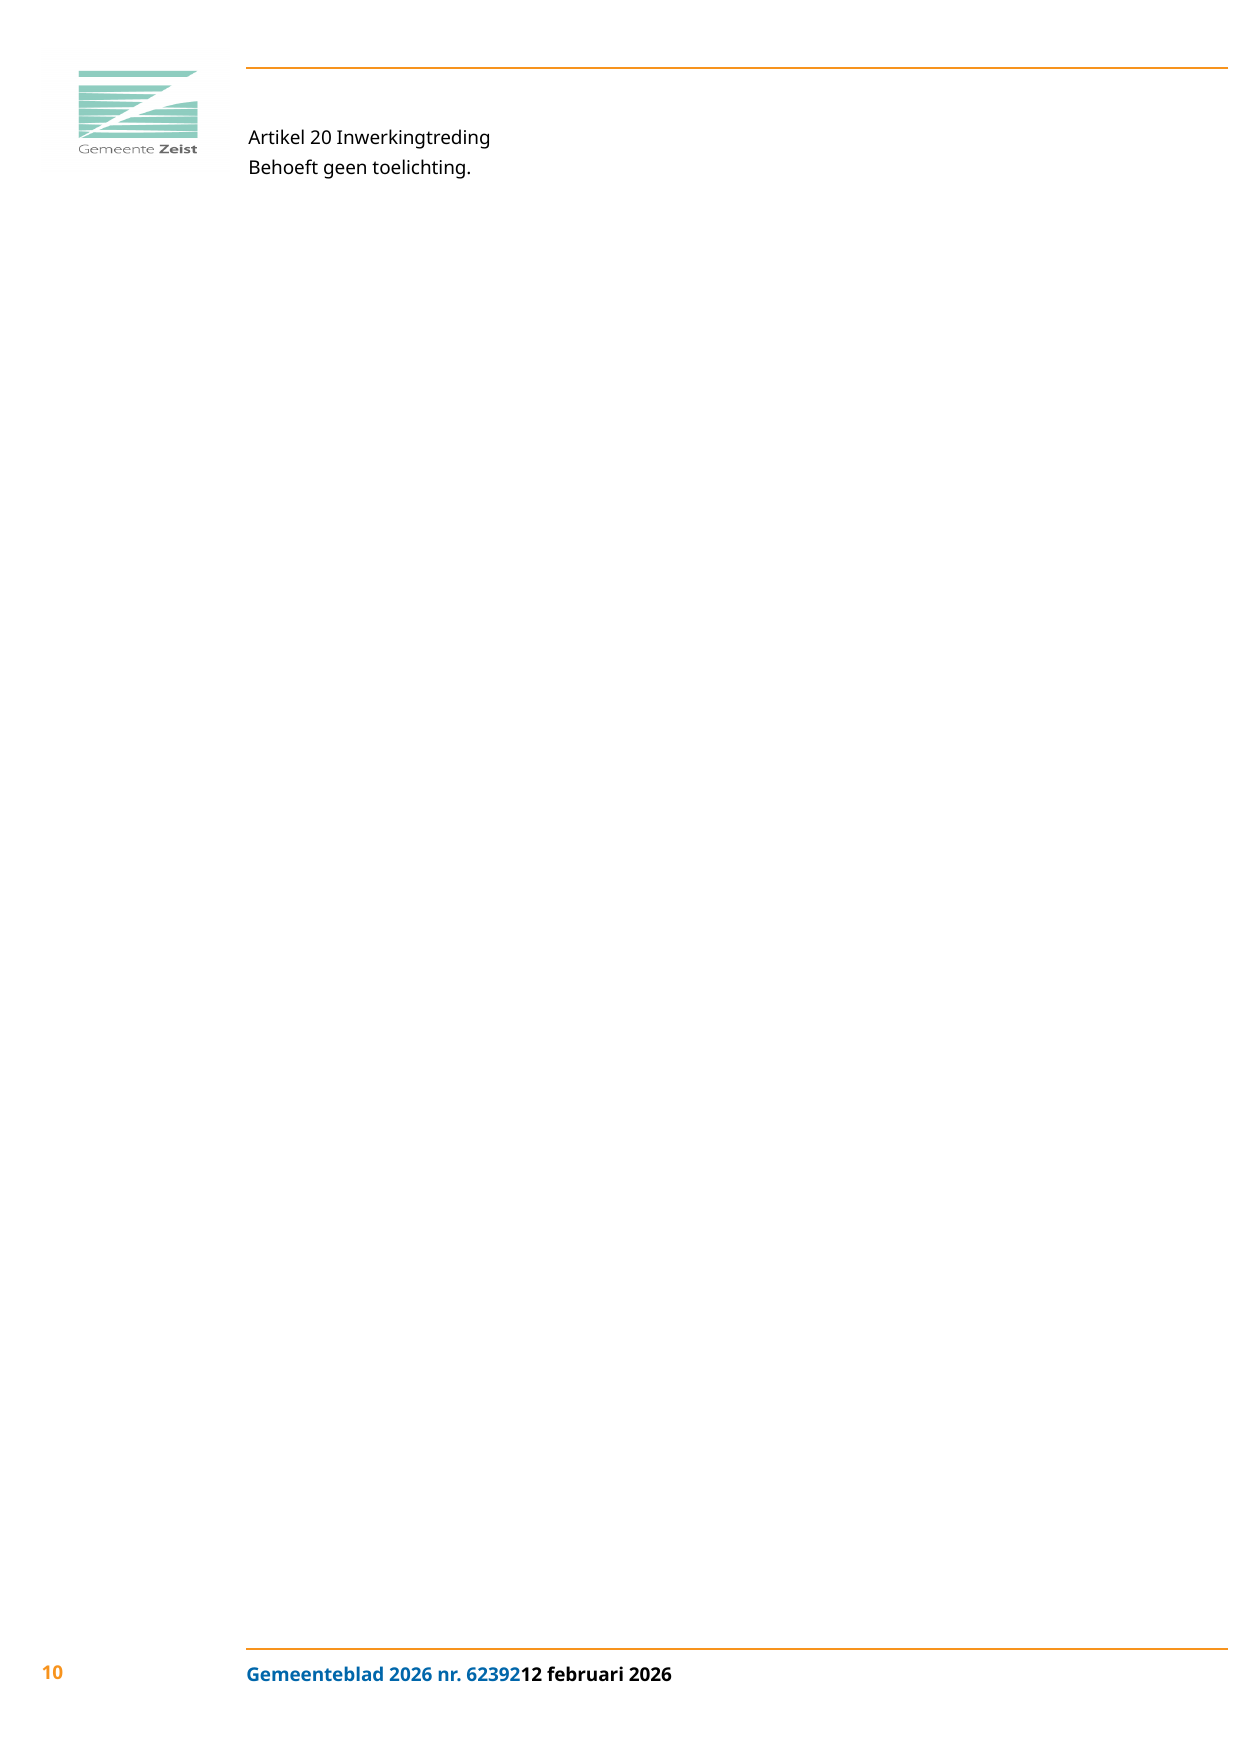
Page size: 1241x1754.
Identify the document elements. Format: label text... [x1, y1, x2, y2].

picture [41, 47, 231, 172]
text Artikel 20 Inwerkingtreding [248, 124, 1152, 150]
text Behoeft geen toelichting. [248, 154, 1152, 180]
